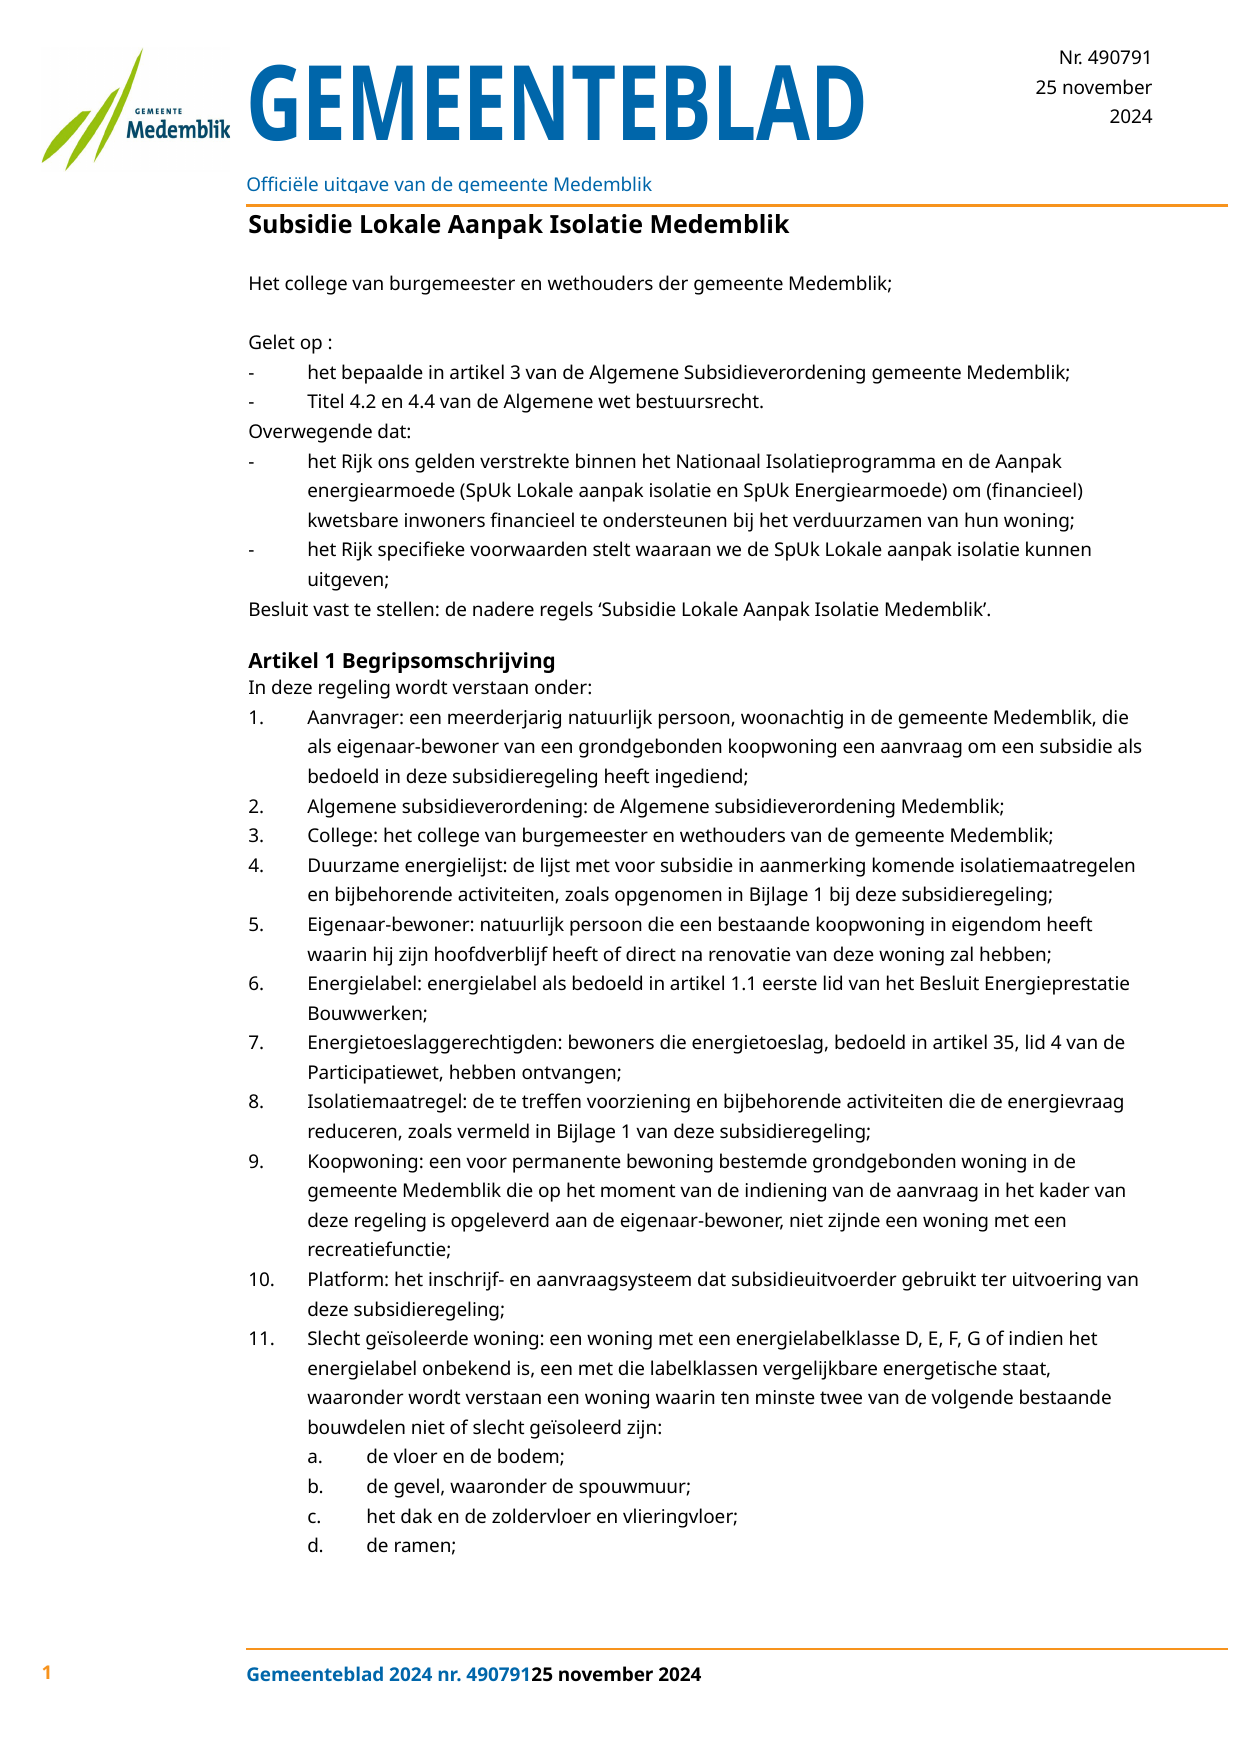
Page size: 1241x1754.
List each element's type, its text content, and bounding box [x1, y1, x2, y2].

list de ramen; [307, 1532, 1152, 1558]
list Slecht geïsoleerde woning: een woning met een energielabelklasse D, E, F, G of indien het energielabel onbekend is, een met die labelklassen vergelijkbare energetische staat, waaronder wordt verstaan een woning waarin ten minste twee van de volgende bestaande bouwdelen niet of slecht geïsoleerd zijn: [248, 1325, 1152, 1440]
list het dak en de zoldervloer en vlieringvloer; [307, 1503, 1152, 1529]
list de vloer en de bodem; [307, 1444, 1152, 1469]
text Subsidie Lokale Aanpak Isolatie Medemblik [248, 207, 1152, 241]
list Platform: het inschrijf- en aanvraagsysteem dat subsidieuitvoerder gebruikt ter uitvoering van deze subsidieregeling; [248, 1266, 1152, 1322]
list Algemene subsidieverordening: de Algemene subsidieverordening Medemblik; [248, 793, 1152, 819]
list de gevel, waaronder de spouwmuur; [307, 1473, 1152, 1499]
list Isolatiemaatregel: de te treffen voorziening en bijbehorende activiteiten die de energievraag reduceren, zoals vermeld in Bijlage 1 van deze subsidieregeling; [248, 1089, 1152, 1144]
text Gelet op : [248, 329, 1152, 355]
text Overwegende dat: [248, 418, 1152, 444]
list het bepaalde in artikel 3 van de Algemene Subsidieverordening gemeente Medemblik; [248, 359, 1152, 385]
text Het college van burgemeester en wethouders der gemeente Medemblik; [248, 270, 1152, 296]
list Duurzame energielijst: de lijst met voor subsidie in aanmerking komende isolatiemaatregelen en bijbehorende activiteiten, zoals opgenomen in Bijlage 1 bij deze subsidieregeling; [248, 852, 1152, 907]
list Titel 4.2 en 4.4 van de Algemene wet bestuursrecht. [248, 389, 1152, 414]
list Energietoeslaggerechtigden: bewoners die energietoeslag, bedoeld in artikel 35, lid 4 van de Participatiewet, hebben ontvangen; [248, 1029, 1152, 1085]
picture [41, 47, 231, 172]
list Eigenaar-bewoner: natuurlijk persoon die een bestaande koopwoning in eigendom heeft waarin hij zijn hoofdverblijf heeft of direct na renovatie van deze woning zal hebben; [248, 911, 1152, 967]
list Koopwoning: een voor permanente bewoning bestemde grondgebonden woning in de gemeente Medemblik die op het moment van de indiening van de aanvraag in het kader van deze regeling is opgeleverd aan de eigenaar-bewoner, niet zijnde een woning met een recreatiefunctie; [248, 1148, 1152, 1262]
list het Rijk ons gelden verstrekte binnen het Nationaal Isolatieprogramma en de Aanpak energiearmoede (SpUk Lokale aanpak isolatie en SpUk Energiearmoede) om (financieel) kwetsbare inwoners financieel te ondersteunen bij het verduurzamen van hun woning; [248, 448, 1152, 533]
text In deze regeling wordt verstaan onder: [248, 674, 1152, 700]
list College: het college van burgemeester en wethouders van de gemeente Medemblik; [248, 822, 1152, 848]
list Energielabel: energielabel als bedoeld in artikel 1.1 eerste lid van het Besluit Energieprestatie Bouwwerken; [248, 970, 1152, 1026]
list Aanvrager: een meerderjarig natuurlijk persoon, woonachtig in de gemeente Medemblik, die als eigenaar-bewoner van een grondgebonden koopwoning een aanvraag om een subsidie als bedoeld in deze subsidieregeling heeft ingediend; [248, 704, 1152, 789]
text Artikel 1 Begripsomschrijving [248, 646, 1152, 674]
list het Rijk specifieke voorwaarden stelt waaraan we de SpUk Lokale aanpak isolatie kunnen uitgeven; [248, 537, 1152, 592]
text Besluit vast te stellen: de nadere regels ‘Subsidie Lokale Aanpak Isolatie Medemblik’. [248, 596, 1152, 621]
